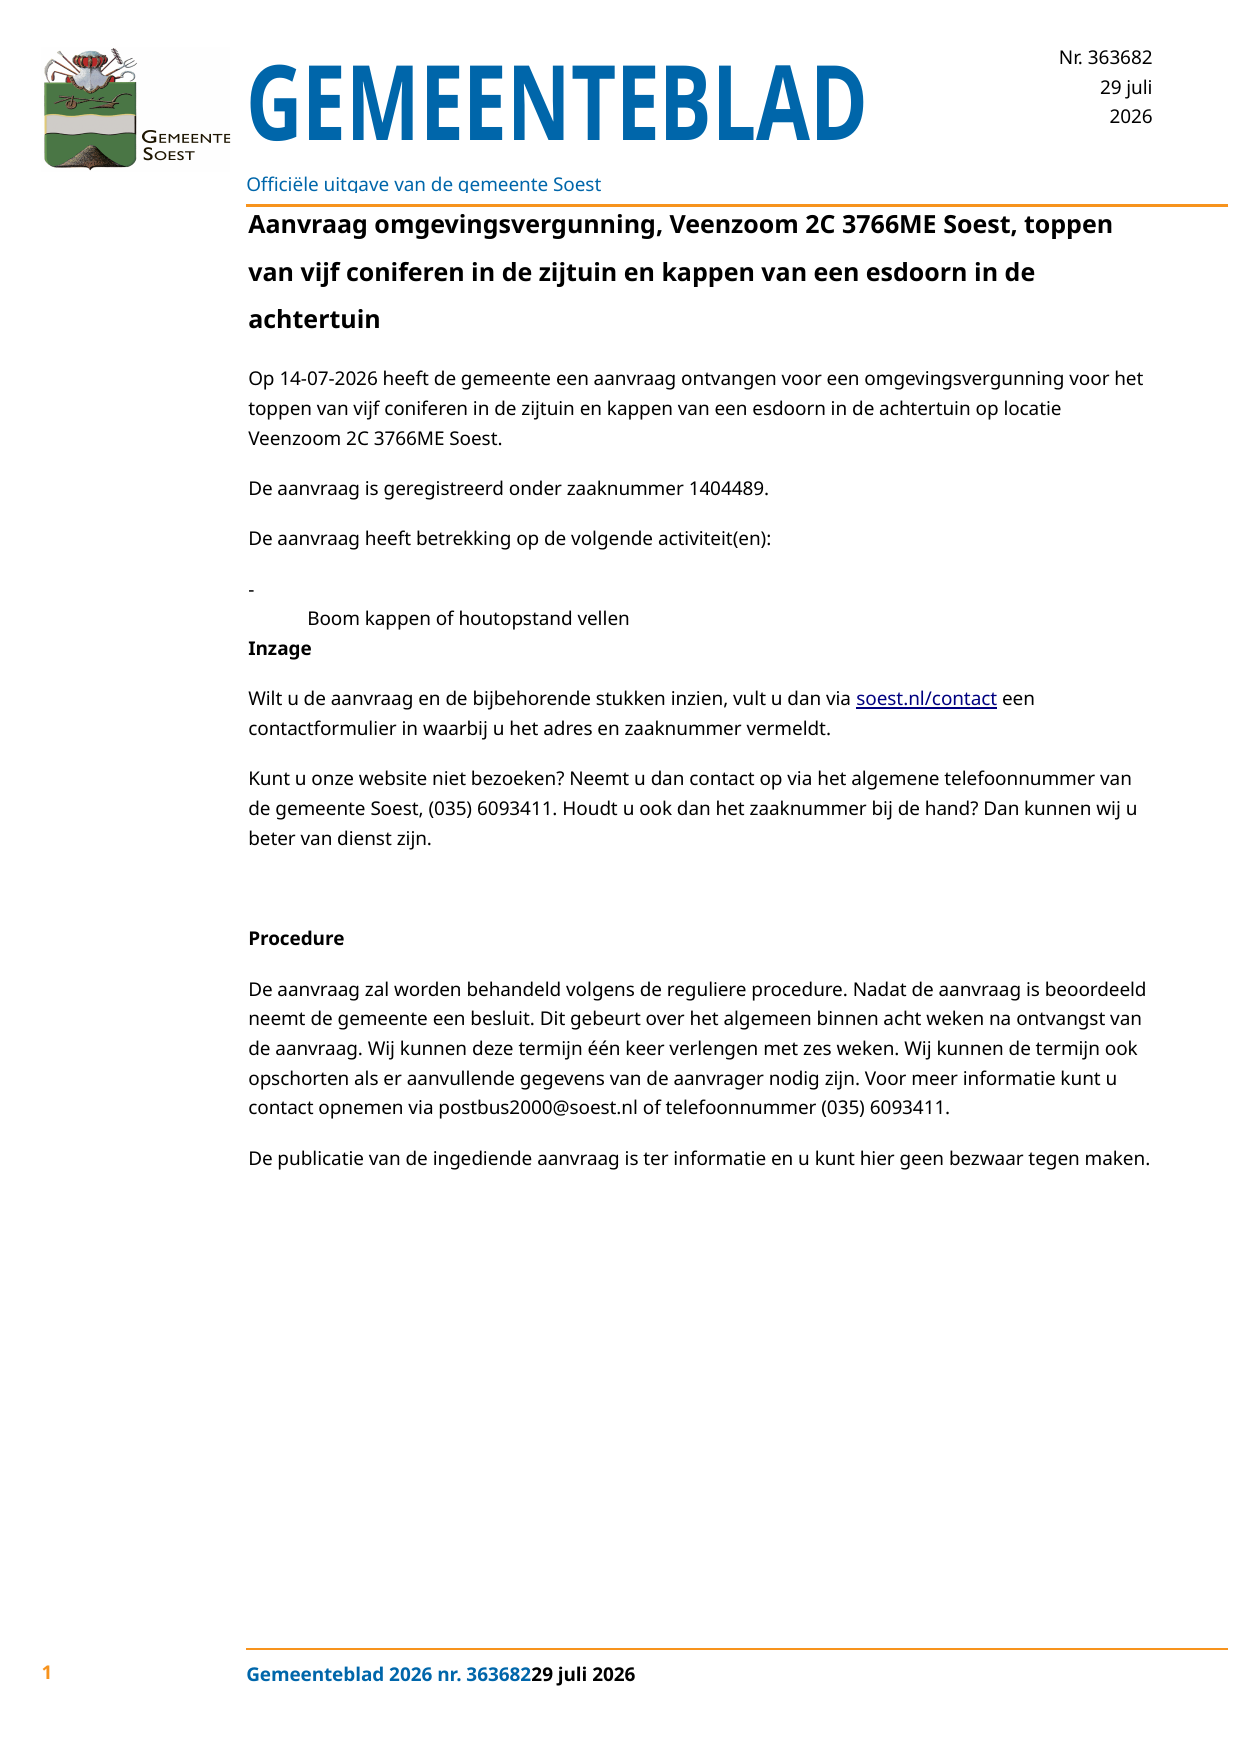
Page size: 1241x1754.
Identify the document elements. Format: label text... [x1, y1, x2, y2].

list Boom kappen of houtopstand vellen [248, 606, 1152, 631]
text De aanvraag heeft betrekking op de volgende activiteit(en): [248, 526, 1152, 551]
text De aanvraag zal worden behandeld volgens de reguliere procedure. Nadat de aanvraag is beoordeeld neemt de gemeente een besluit. Dit gebeurt over het algemeen binnen acht weken na ontvangst van de aanvraag. Wij kunnen deze termijn één keer verlengen met zes weken. Wij kunnen de termijn ook opschorten als er aanvullende gegevens van de aanvrager nodig zijn. Voor meer informatie kunt u contact opnemen via postbus2000@soest.nl of telefoonnummer (035) 6093411. [248, 976, 1152, 1120]
text Inzage [248, 635, 1152, 661]
text De publicatie van de ingediende aanvraag is ter informatie en u kunt hier geen bezwaar tegen maken. [248, 1145, 1152, 1170]
picture [41, 47, 231, 172]
text De aanvraag is geregistreerd onder zaaknummer 1404489. [248, 475, 1152, 501]
text Aanvraag omgevingsvergunning, Veenzoom 2C 3766ME Soest, toppen van vijf coniferen in de zijtuin en kappen van een esdoorn in de achtertuin [248, 207, 1152, 336]
text Kunt u onze website niet bezoeken? Neemt u dan contact op via het algemene telefoonnummer van de gemeente Soest, (035) 6093411. Houdt u ook dan het zaaknummer bij de hand? Dan kunnen wij u beter van dienst zijn. [248, 766, 1152, 850]
text Wilt u de aanvraag en de bijbehorende stukken inzien, vult u dan via soest.nl/contact een contactformulier in waarbij u het adres en zaaknummer vermeldt. [248, 686, 1152, 741]
text Procedure [248, 926, 1152, 951]
text Op 14-07-2026 heeft de gemeente een aanvraag ontvangen voor een omgevingsvergunning voor het toppen van vijf coniferen in de zijtuin en kappen van een esdoorn in de achtertuin op locatie Veenzoom 2C 3766ME Soest. [248, 366, 1152, 450]
